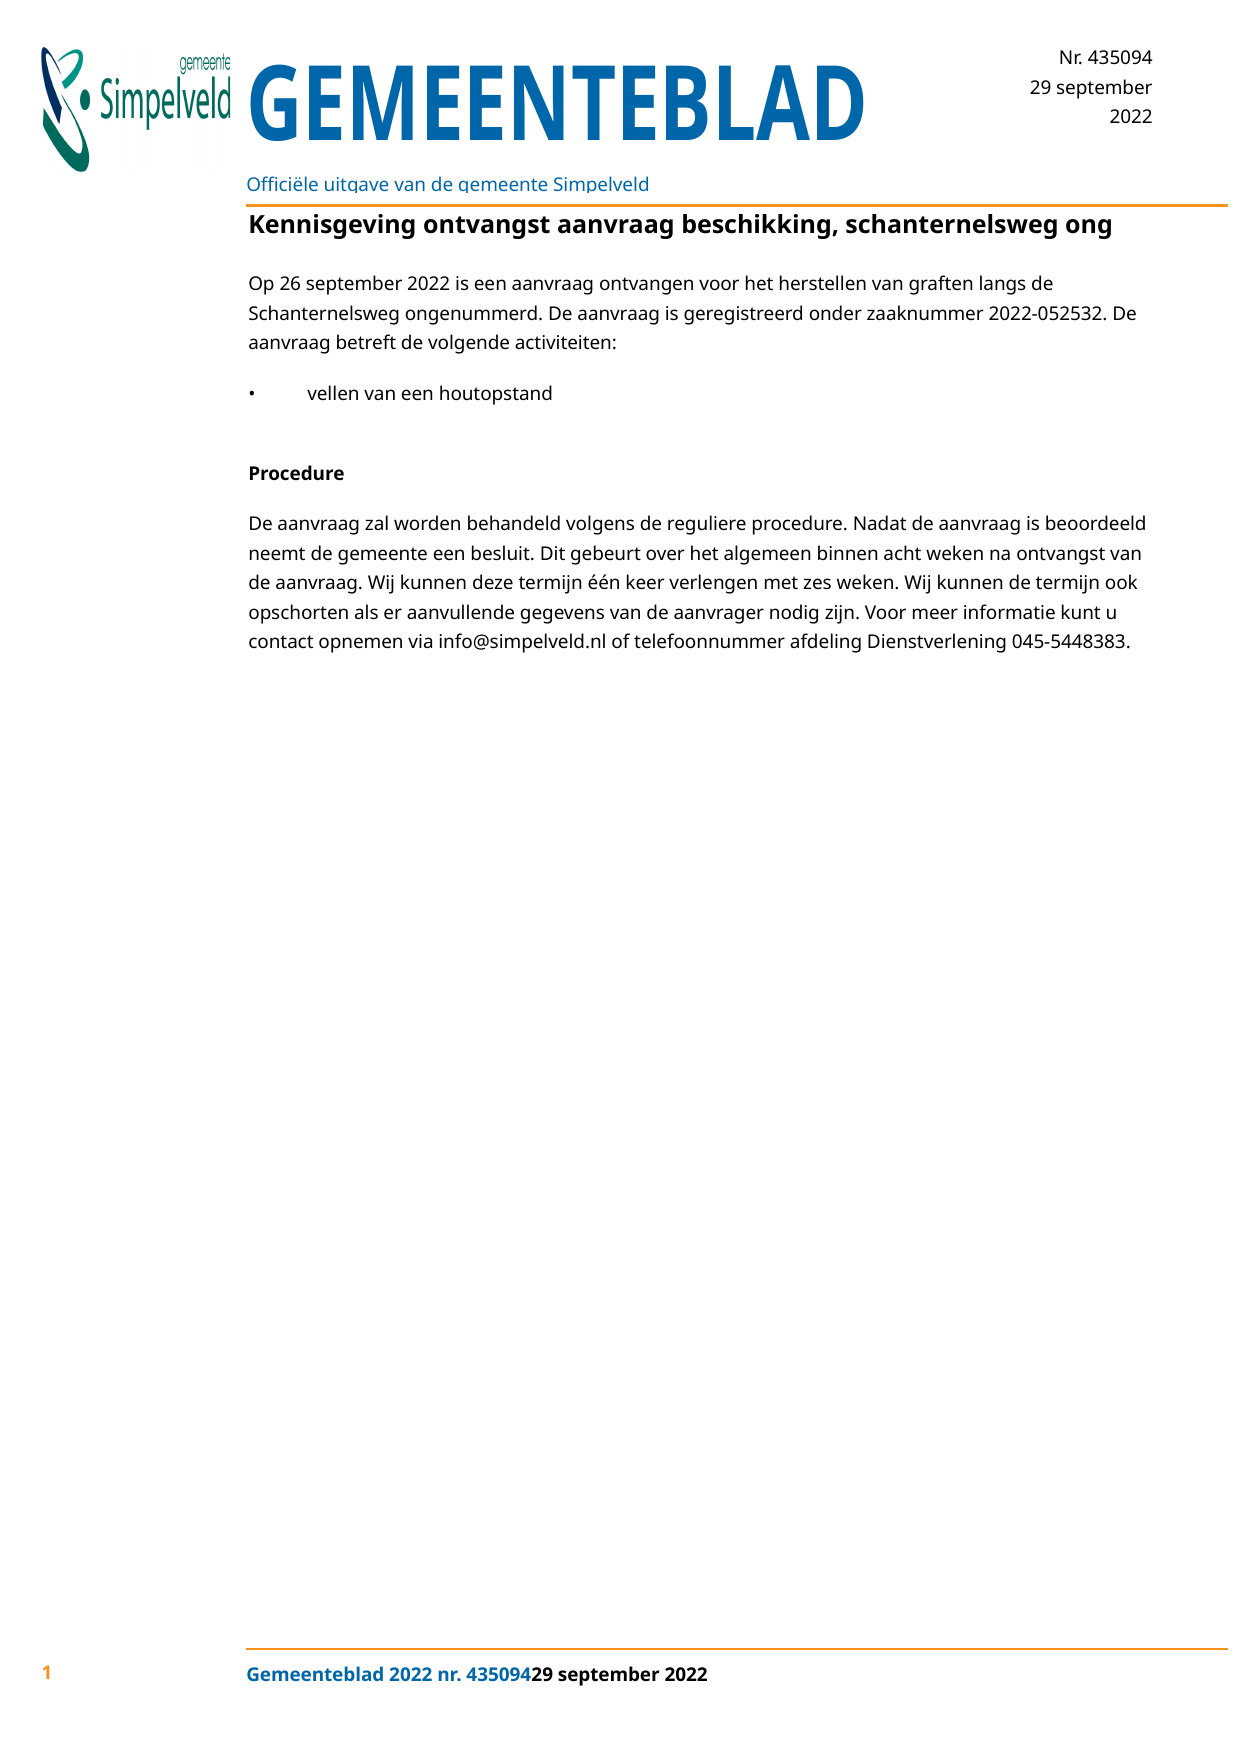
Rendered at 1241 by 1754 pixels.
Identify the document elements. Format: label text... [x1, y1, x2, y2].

text Op 26 september 2022 is een aanvraag ontvangen voor het herstellen van graften langs de Schanternelsweg ongenummerd. De aanvraag is geregistreerd onder zaaknummer 2022-052532. De aanvraag betreft de volgende activiteiten: [248, 270, 1152, 355]
text De aanvraag zal worden behandeld volgens de reguliere procedure. Nadat de aanvraag is beoordeeld neemt de gemeente een besluit. Dit gebeurt over het algemeen binnen acht weken na ontvangst van de aanvraag. Wij kunnen deze termijn één keer verlengen met zes weken. Wij kunnen de termijn ook opschorten als er aanvullende gegevens van de aanvrager nodig zijn. Voor meer informatie kunt u contact opnemen via info@simpelveld.nl of telefoonnummer afdeling Dienstverlening 045-5448383. [248, 510, 1152, 654]
text Kennisgeving ontvangst aanvraag beschikking, schanternelsweg ong [248, 207, 1152, 241]
picture [41, 47, 231, 172]
text Procedure [248, 460, 1152, 486]
list vellen van een houtopstand [248, 380, 1152, 406]
